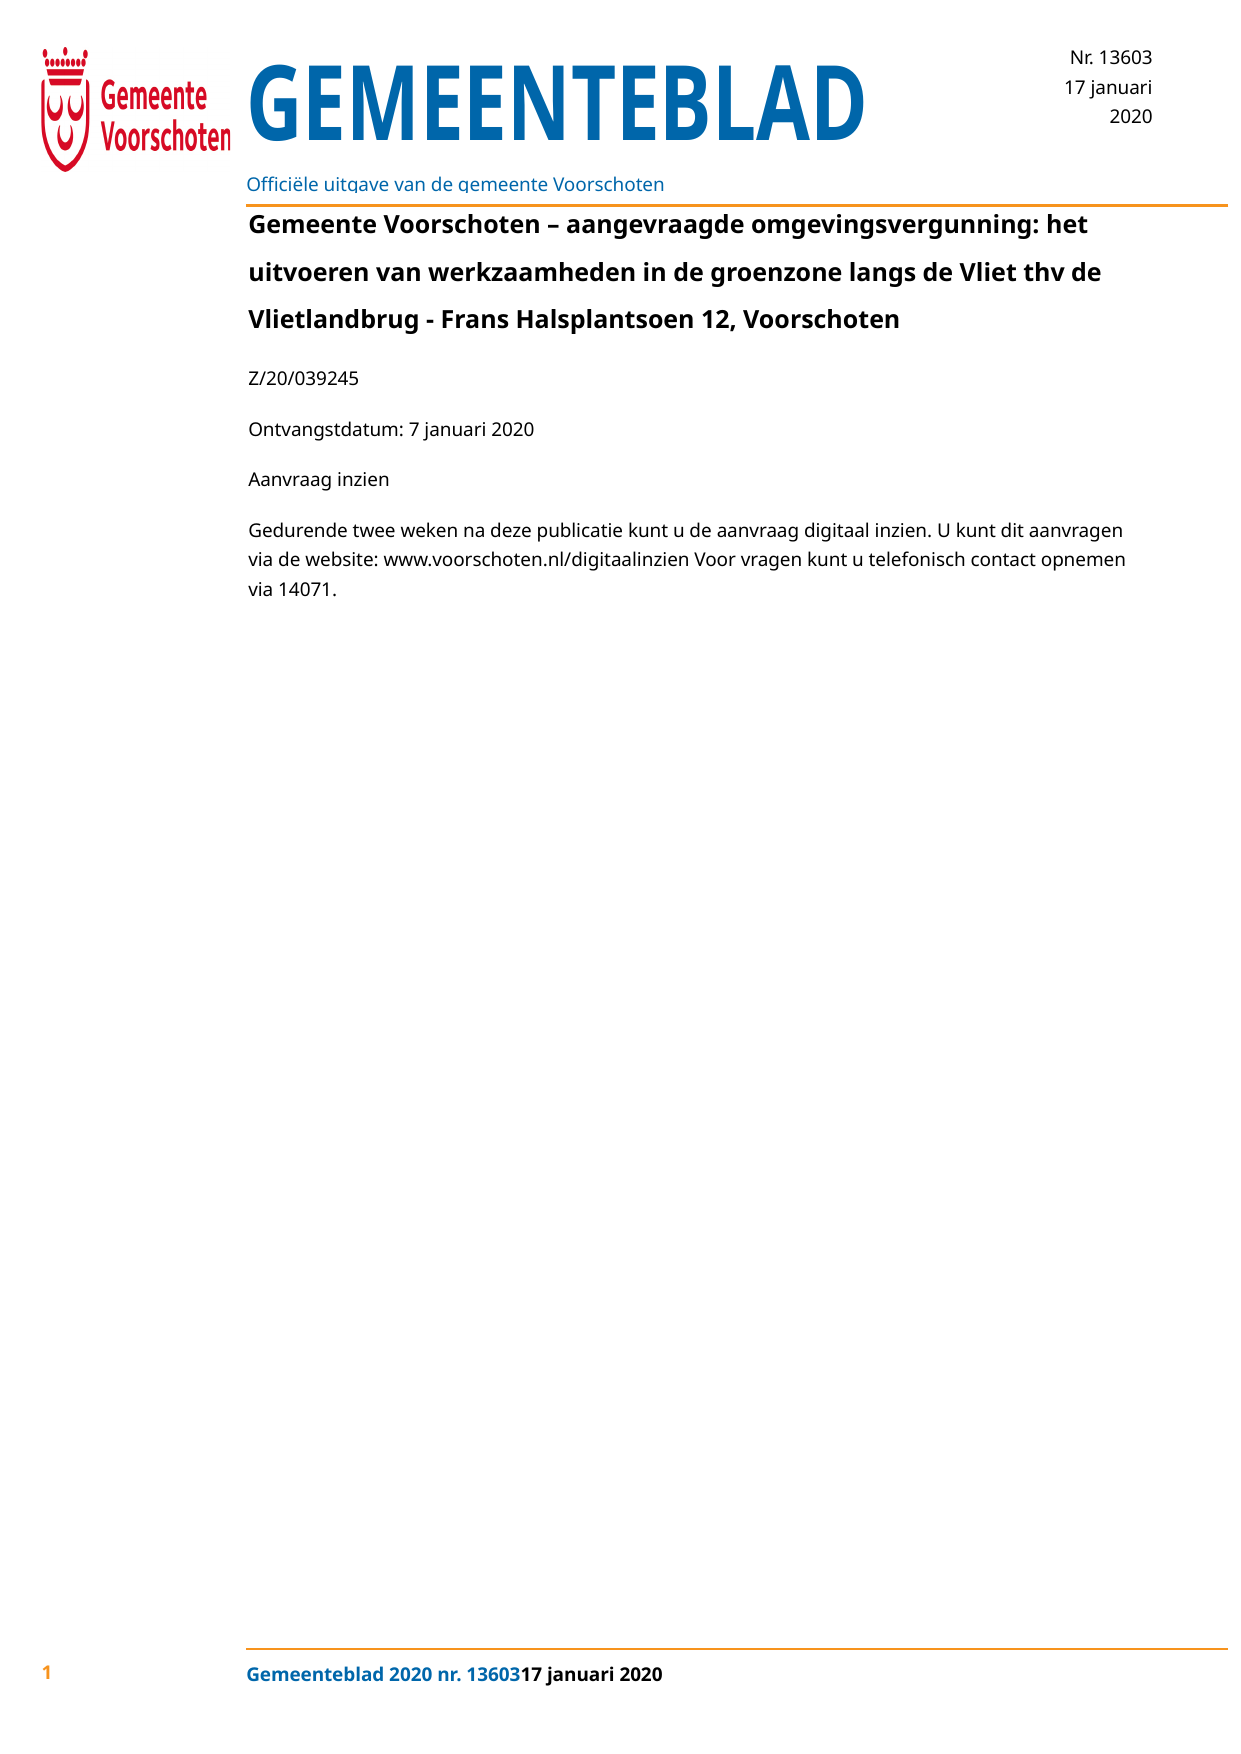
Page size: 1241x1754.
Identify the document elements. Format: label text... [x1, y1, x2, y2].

text Gemeente Voorschoten – aangevraagde omgevingsvergunning: het uitvoeren van werkzaamheden in de groenzone langs de Vliet thv de Vlietlandbrug - Frans Halsplantsoen 12, Voorschoten [248, 207, 1152, 336]
picture [41, 47, 231, 172]
text Aanvraag inzien [248, 466, 1152, 492]
text Ontvangstdatum: 7 januari 2020 [248, 416, 1152, 442]
text Gedurende twee weken na deze publicatie kunt u de aanvraag digitaal inzien. U kunt dit aanvragen via de website: www.voorschoten.nl/digitaalinzien Voor vragen kunt u telefonisch contact opnemen via 14071. [248, 517, 1152, 602]
text Z/20/039245 [248, 366, 1152, 391]
